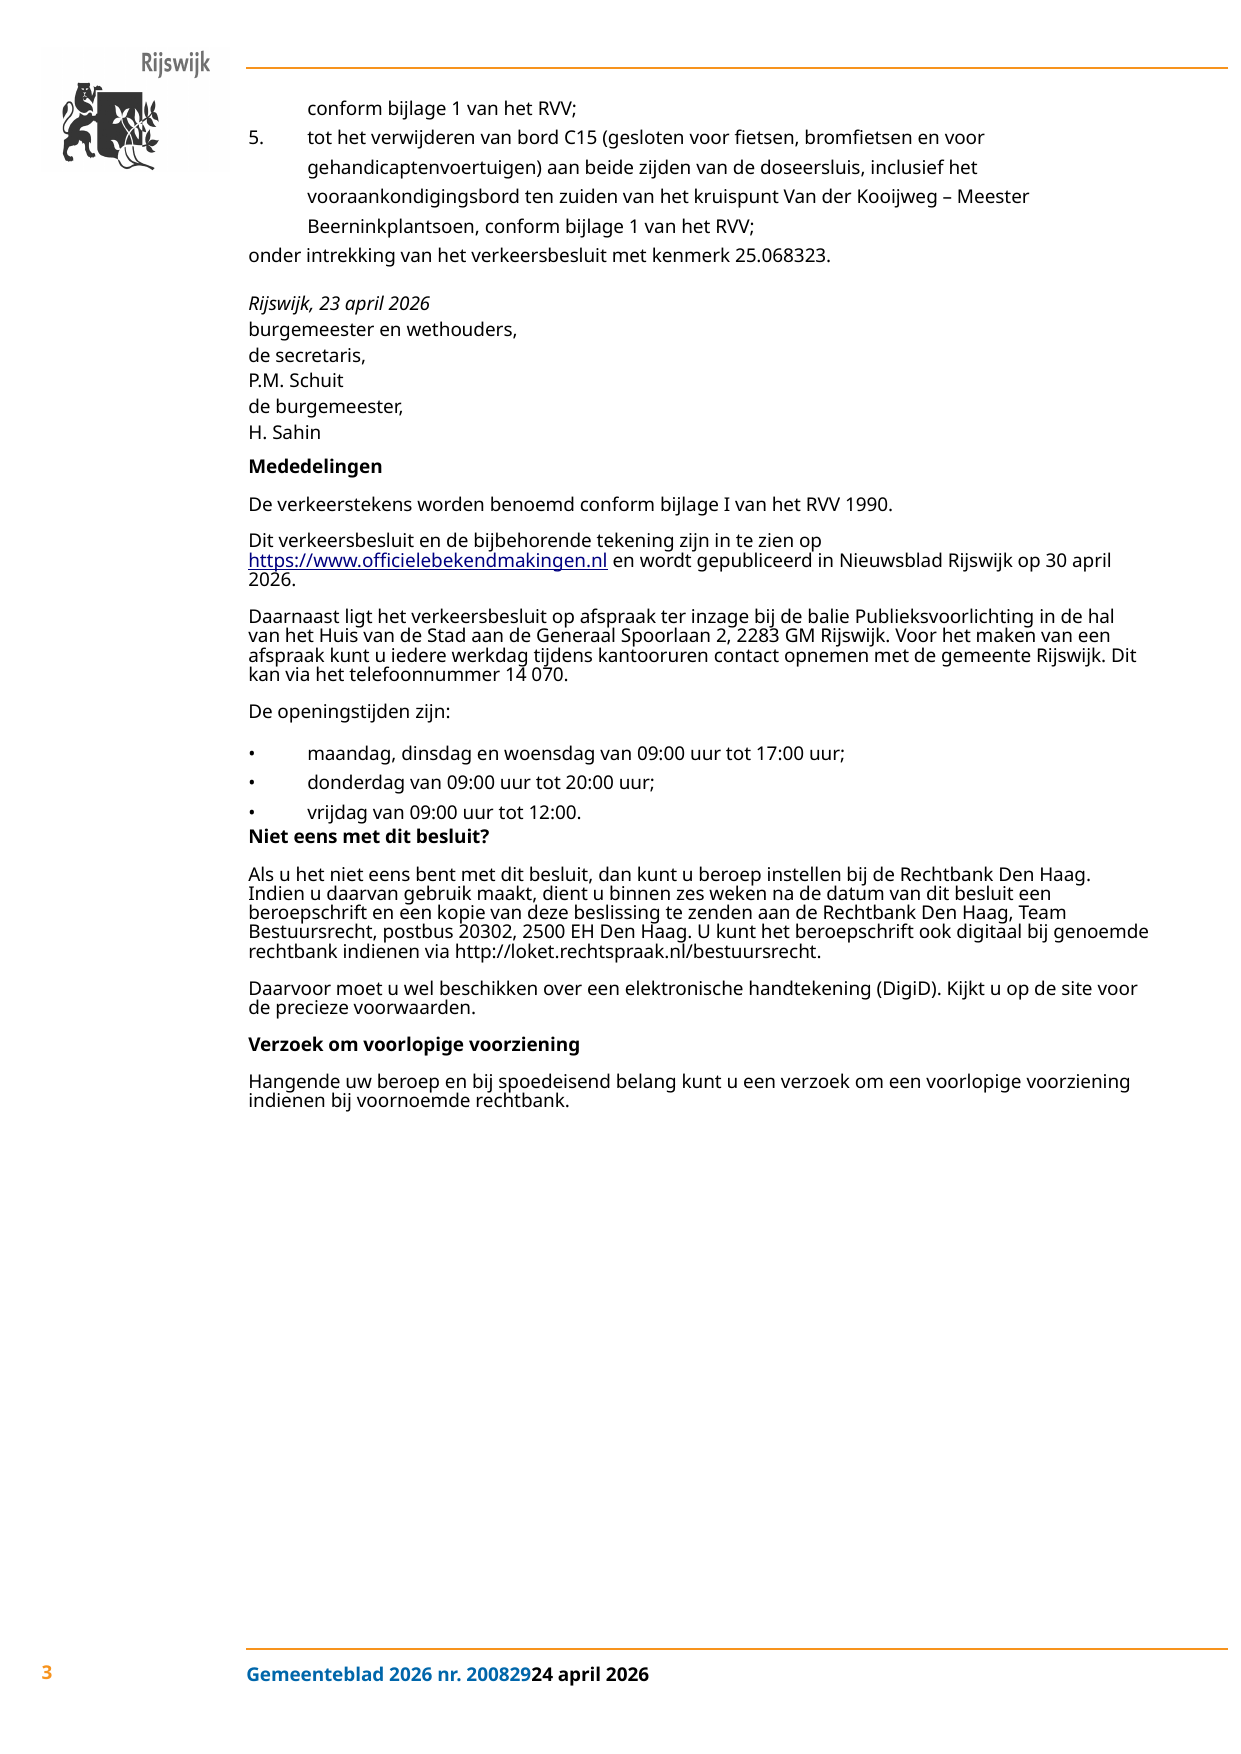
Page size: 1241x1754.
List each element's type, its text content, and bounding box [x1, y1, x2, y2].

text H. Sahin [248, 419, 1152, 445]
text Daarvoor moet u wel beschikken over een elektronische handtekening (DigiD). Kijkt u op de site voor de precieze voorwaarden. [248, 979, 1152, 1018]
text burgemeester en wethouders, [248, 316, 1152, 342]
text onder intrekking van het verkeersbesluit met kenmerk 25.068323. [248, 243, 1152, 268]
text Mededelingen [248, 458, 1152, 478]
text Rijswijk, 23 april 2026 [248, 291, 1152, 316]
text Als u het niet eens bent met dit besluit, dan kunt u beroep instellen bij de Rechtbank Den Haag. Indien u daarvan gebruik maakt, dient u binnen zes weken na de datum van dit besluit een beroepschrift en een kopie van deze beslissing te zenden aan de Rechtbank Den Haag, Team Bestuursrecht, postbus 20302, 2500 EH Den Haag. U kunt het beroepschrift ook digitaal bij genoemde rechtbank indienen via http://loket.rechtspraak.nl/bestuursrecht. [248, 866, 1152, 962]
text P.M. Schuit [248, 368, 1152, 393]
list donderdag van 09:00 uur tot 20:00 uur; [248, 769, 1152, 795]
text Verzoek om voorlopige voorziening [248, 1036, 1152, 1055]
text de burgemeester, [248, 393, 1152, 419]
text Daarnaast ligt het verkeersbesluit op afspraak ter inzage bij de balie Publieksvoorlichting in de hal van het Huis van de Stad aan de Generaal Spoorlaan 2, 2283 GM Rijswijk. Voor het maken van een afspraak kunt u iedere werkdag tijdens kantooruren contact opnemen met de gemeente Rijswijk. Dit kan via het telefoonnummer 14 070. [248, 608, 1152, 685]
list tot het verwijderen van bord C15 (gesloten voor fietsen, bromfietsen en voor gehandicaptenvoertuigen) aan beide zijden van de doseersluis, inclusief het vooraankondigingsbord ten zuiden van het kruispunt Van der Kooijweg – Meester Beerninkplantsoen, conform bijlage 1 van het RVV; [248, 124, 1152, 239]
list vrijdag van 09:00 uur tot 12:00. [248, 799, 1152, 825]
picture [41, 47, 231, 172]
text Hangende uw beroep en bij spoedeisend belang kunt u een verzoek om een voorlopige voorziening indienen bij voornoemde rechtbank. [248, 1073, 1152, 1111]
text Niet eens met dit besluit? [248, 828, 1152, 848]
text De openingstijden zijn: [248, 703, 1152, 722]
text de secretaris, [248, 342, 1152, 368]
text De verkeerstekens worden benoemd conform bijlage I van het RVV 1990. [248, 496, 1152, 515]
list maandag, dinsdag en woensdag van 09:00 uur tot 17:00 uur; [248, 740, 1152, 766]
text Dit verkeersbesluit en de bijbehorende tekening zijn in te zien op https://www.officielebekendmakingen.nl en wordt gepubliceerd in Nieuwsblad Rijswijk op 30 april 2026. [248, 532, 1152, 590]
list conform bijlage 1 van het RVV; [248, 95, 1152, 121]
